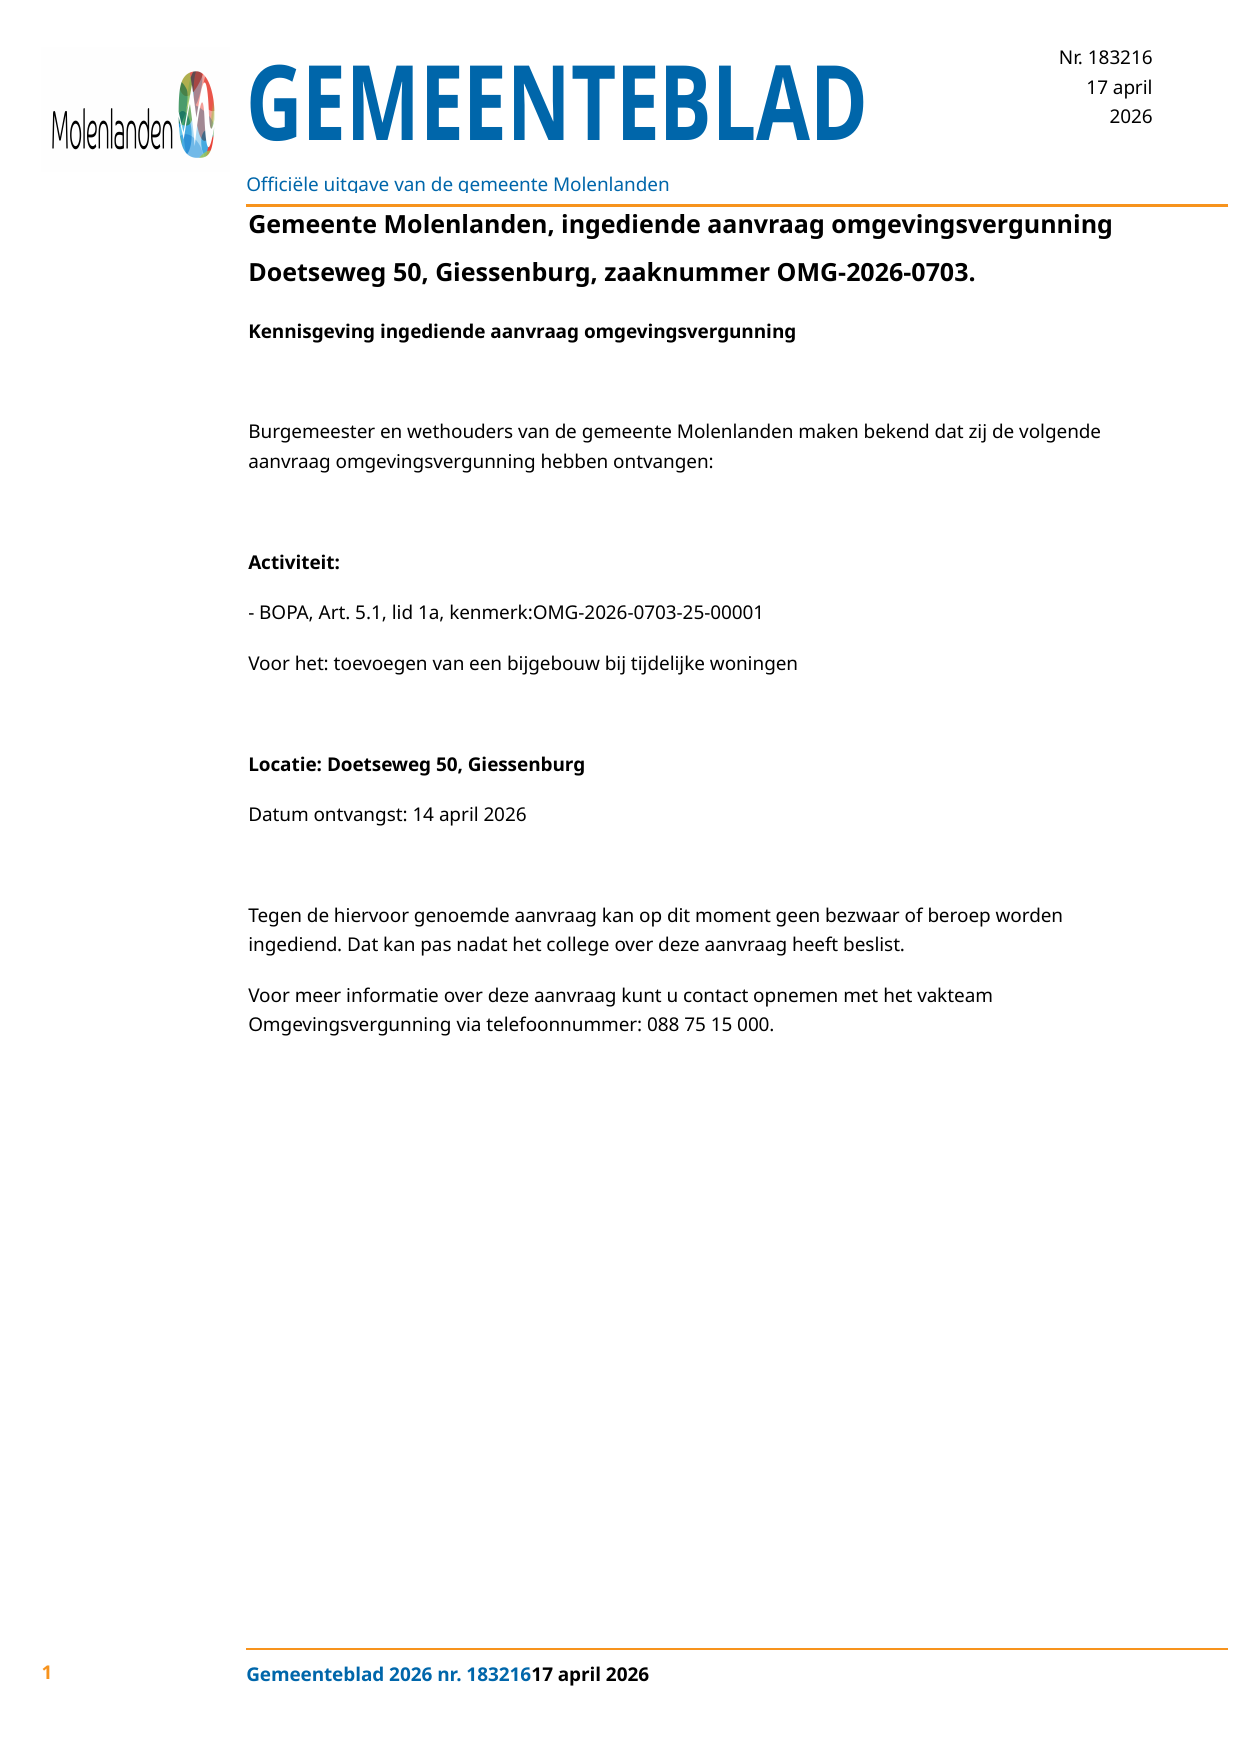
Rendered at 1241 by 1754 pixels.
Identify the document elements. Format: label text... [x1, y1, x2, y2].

text - BOPA, Art. 5.1, lid 1a, kenmerk:OMG-2026-0703-25-00001 [248, 599, 1152, 625]
text Voor meer informatie over deze aanvraag kunt u contact opnemen met het vakteam Omgevingsvergunning via telefoonnummer: 088 75 15 000. [248, 982, 1152, 1037]
picture [41, 47, 231, 172]
text Locatie: Doetseweg 50, Giessenburg [248, 751, 1152, 777]
text Datum ontvangst: 14 april 2026 [248, 801, 1152, 827]
text Activiteit: [248, 549, 1152, 575]
text Gemeente Molenlanden, ingediende aanvraag omgevingsvergunning Doetseweg 50, Giessenburg, zaaknummer OMG-2026-0703. [248, 207, 1152, 288]
text Kennisgeving ingediende aanvraag omgevingsvergunning [248, 318, 1152, 344]
text Tegen de hiervoor genoemde aanvraag kan op dit moment geen bezwaar of beroep worden ingediend. Dat kan pas nadat het college over deze aanvraag heeft beslist. [248, 902, 1152, 957]
text Voor het: toevoegen van een bijgebouw bij tijdelijke woningen [248, 650, 1152, 676]
text Burgemeester en wethouders van de gemeente Molenlanden maken bekend dat zij de volgende aanvraag omgevingsvergunning hebben ontvangen: [248, 419, 1152, 474]
